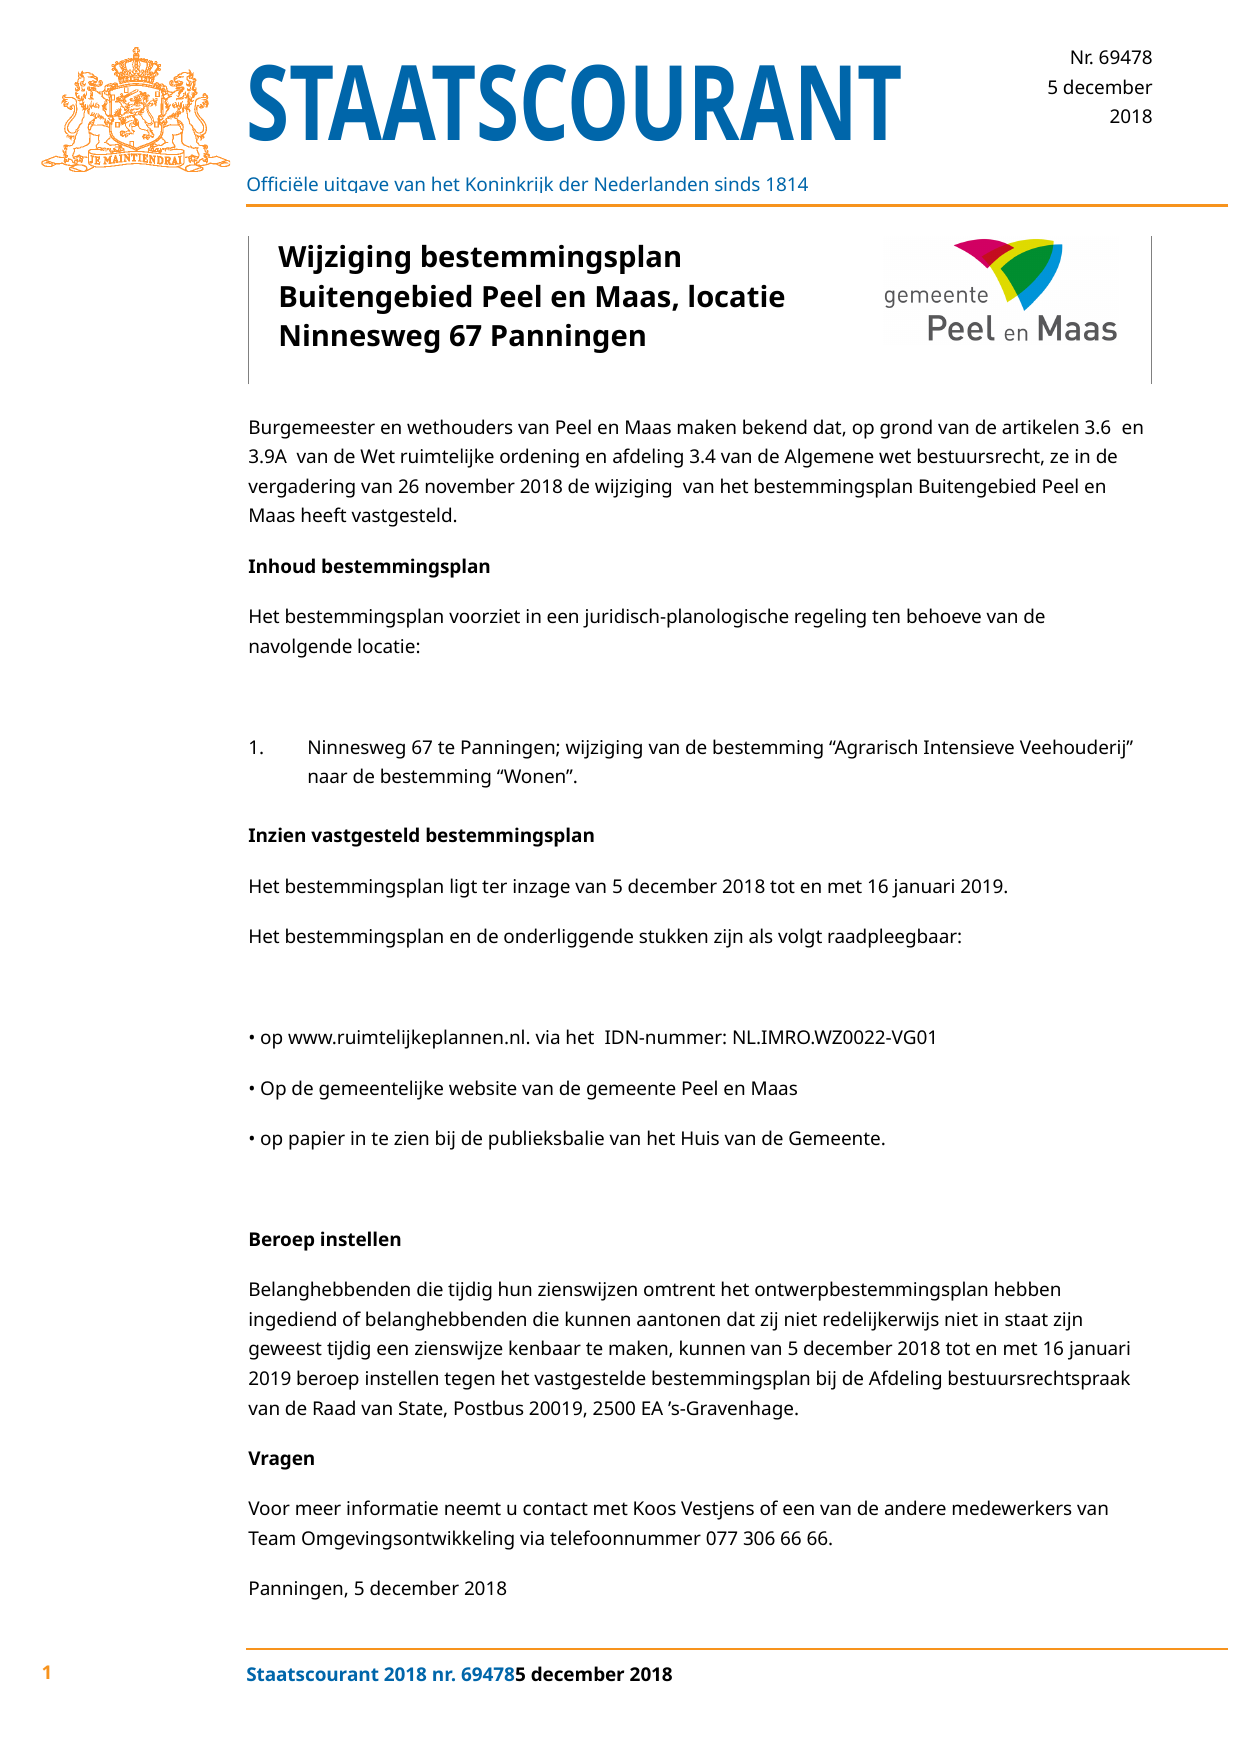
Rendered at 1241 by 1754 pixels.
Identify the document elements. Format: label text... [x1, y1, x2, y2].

text Inzien vastgesteld bestemmingsplan [248, 823, 1152, 848]
text Vragen [248, 1445, 1152, 1471]
picture [882, 236, 1119, 345]
picture [41, 47, 231, 172]
text Beroep instellen [248, 1226, 1152, 1252]
text Het bestemmingsplan en de onderliggende stukken zijn als volgt raadpleegbaar: [248, 923, 1152, 949]
text • op www.ruimtelijkeplannen.nl. via het IDN-nummer: NL.IMRO.WZ0022-VG01 [248, 1024, 1152, 1050]
list Ninnesweg 67 te Panningen; wijziging van de bestemming “Agrarisch Intensieve Veehouderij” naar de bestemming “Wonen”. [248, 734, 1152, 789]
text • Op de gemeentelijke website van de gemeente Peel en Maas [248, 1075, 1152, 1101]
text Burgemeester en wethouders van Peel en Maas maken bekend dat, op grond van de artikelen 3.6 en 3.9A van de Wet ruimtelijke ordening en afdeling 3.4 van de Algemene wet bestuursrecht, ze in de vergadering van 26 november 2018 de wijziging van het bestemmingsplan Buitengebied Peel en Maas heeft vastgesteld. [248, 414, 1152, 528]
text Panningen, 5 december 2018 [248, 1576, 1152, 1601]
text Belanghebbenden die tijdig hun zienswijzen omtrent het ontwerpbestemmingsplan hebben ingediend of belanghebbenden die kunnen aantonen dat zij niet redelijkerwijs niet in staat zijn geweest tijdig een zienswijze kenbaar te maken, kunnen van 5 december 2018 tot en met 16 januari 2019 beroep instellen tegen het vastgestelde bestemmingsplan bij de Afdeling bestuursrechtspraak van de Raad van State, Postbus 20019, 2500 EA ’s-Gravenhage. [248, 1276, 1152, 1421]
text Voor meer informatie neemt u contact met Koos Vestjens of een van de andere medewerkers van Team Omgevingsontwikkeling via telefoonnummer 077 306 66 66. [248, 1496, 1152, 1551]
text Het bestemmingsplan ligt ter inzage van 5 december 2018 tot en met 16 januari 2019. [248, 873, 1152, 899]
text Inhoud bestemmingsplan [248, 553, 1152, 579]
text • op papier in te zien bij de publieksbalie van het Huis van de Gemeente. [248, 1125, 1152, 1151]
text Het bestemmingsplan voorziet in een juridisch-planologische regeling ten behoeve van de navolgende locatie: [248, 603, 1152, 659]
table_header [850, 236, 1151, 384]
table_header Wijziging bestemmingsplan Buitengebied Peel en Maas, locatie Ninnesweg 67 Panningen [249, 236, 850, 384]
